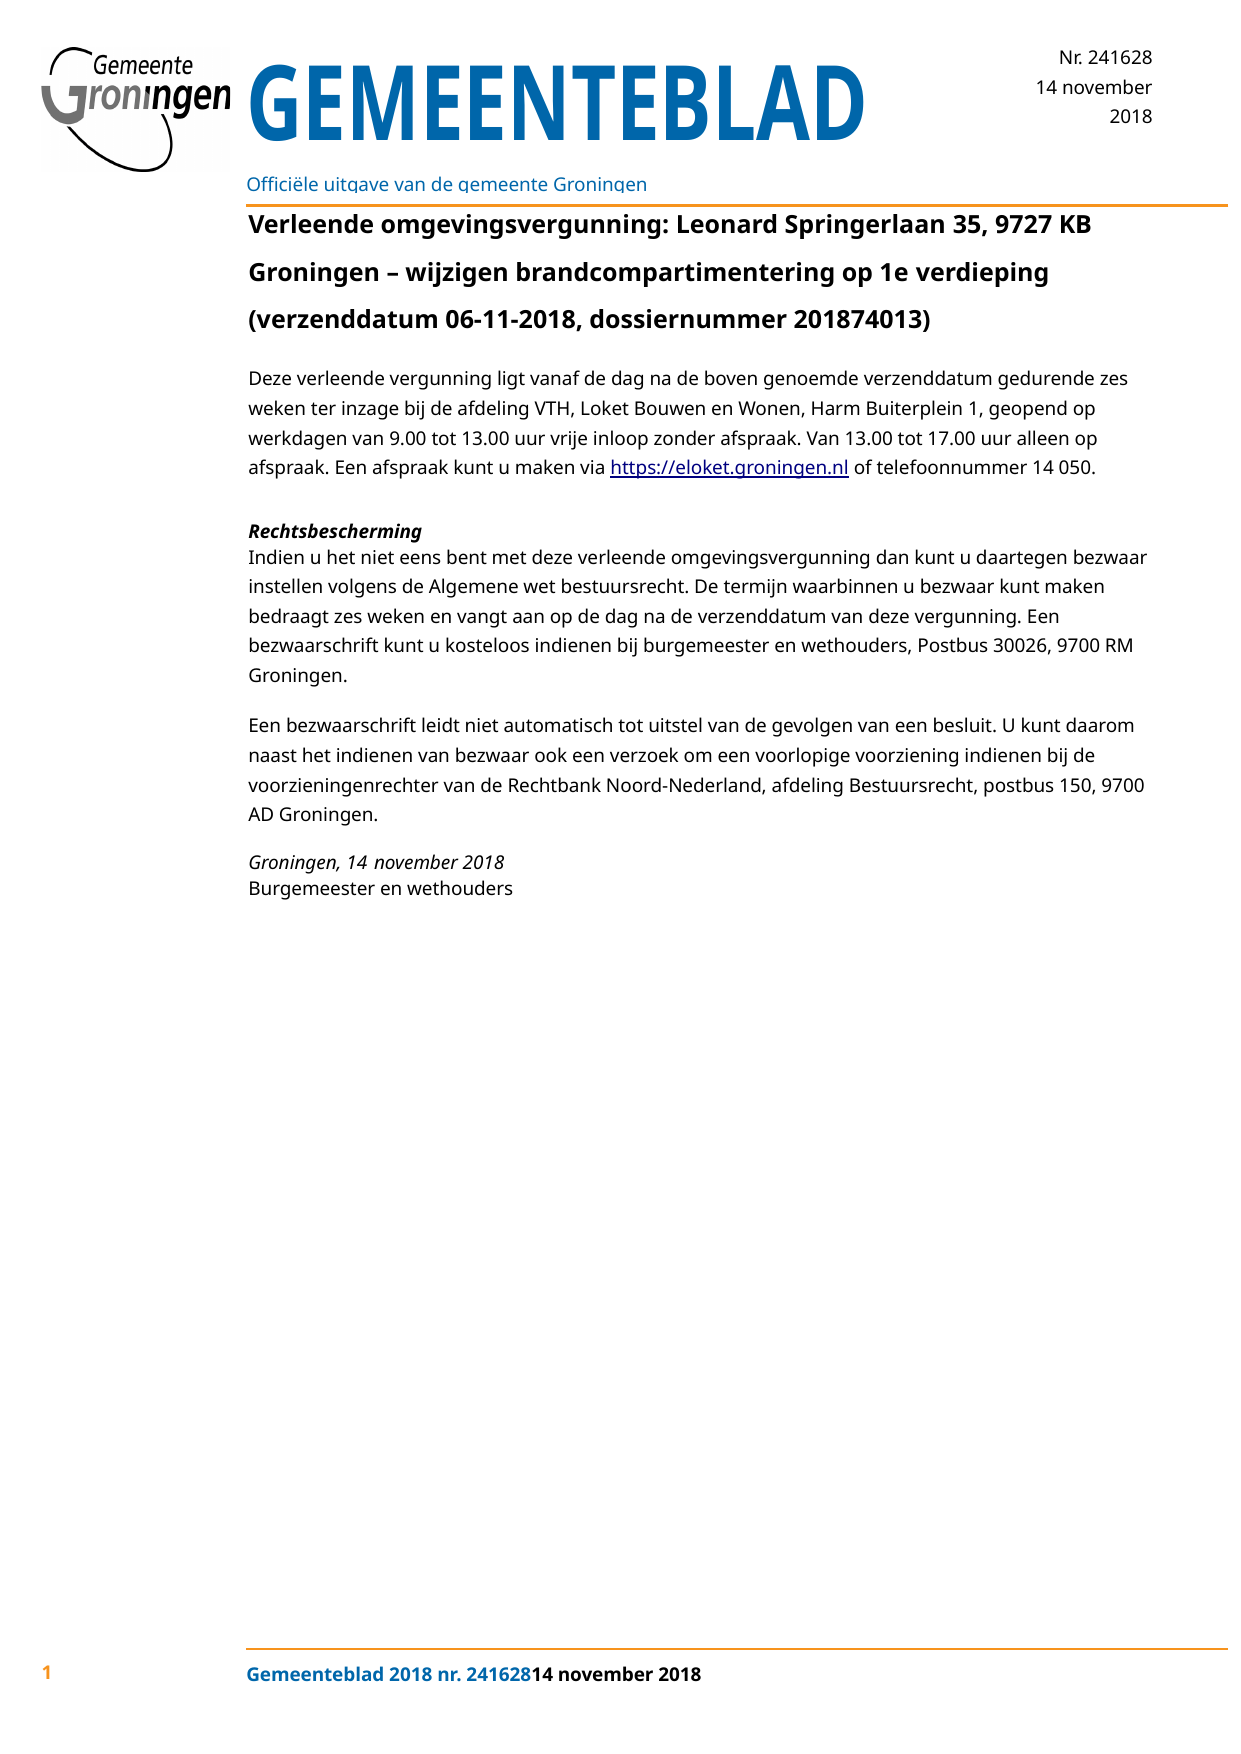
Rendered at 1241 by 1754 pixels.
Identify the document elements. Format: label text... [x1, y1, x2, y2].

text Rechtsbescherming [248, 518, 1152, 544]
text Deze verleende vergunning ligt vanaf de dag na de boven genoemde verzenddatum gedurende zes weken ter inzage bij de afdeling VTH, Loket Bouwen en Wonen, Harm Buiterplein 1, geopend op werkdagen van 9.00 tot 13.00 uur vrije inloop zonder afspraak. Van 13.00 tot 17.00 uur alleen op afspraak. Een afspraak kunt u maken via https://eloket.groningen.nl of telefoonnummer 14 050. [248, 366, 1152, 480]
text Indien u het niet eens bent met deze verleende omgevingsvergunning dan kunt u daartegen bezwaar instellen volgens de Algemene wet bestuursrecht. De termijn waarbinnen u bezwaar kunt maken bedraagt zes weken en vangt aan op de dag na de verzenddatum van deze vergunning. Een bezwaarschrift kunt u kosteloos indienen bij burgemeester en wethouders, Postbus 30026, 9700 RM Groningen. [248, 544, 1152, 688]
text Groningen, 14 november 2018 [248, 849, 1152, 875]
text Verleende omgevingsvergunning: Leonard Springerlaan 35, 9727 KB Groningen – wijzigen brandcompartimentering op 1e verdieping (verzenddatum 06-11-2018, dossiernummer 201874013) [248, 207, 1152, 336]
picture [41, 47, 231, 172]
text Burgemeester en wethouders [248, 875, 1152, 901]
text Een bezwaarschrift leidt niet automatisch tot uitstel van de gevolgen van een besluit. U kunt daarom naast het indienen van bezwaar ook een verzoek om een voorlopige voorziening indienen bij de voorzieningenrechter van de Rechtbank Noord-Nederland, afdeling Bestuursrecht, postbus 150, 9700 AD Groningen. [248, 713, 1152, 827]
